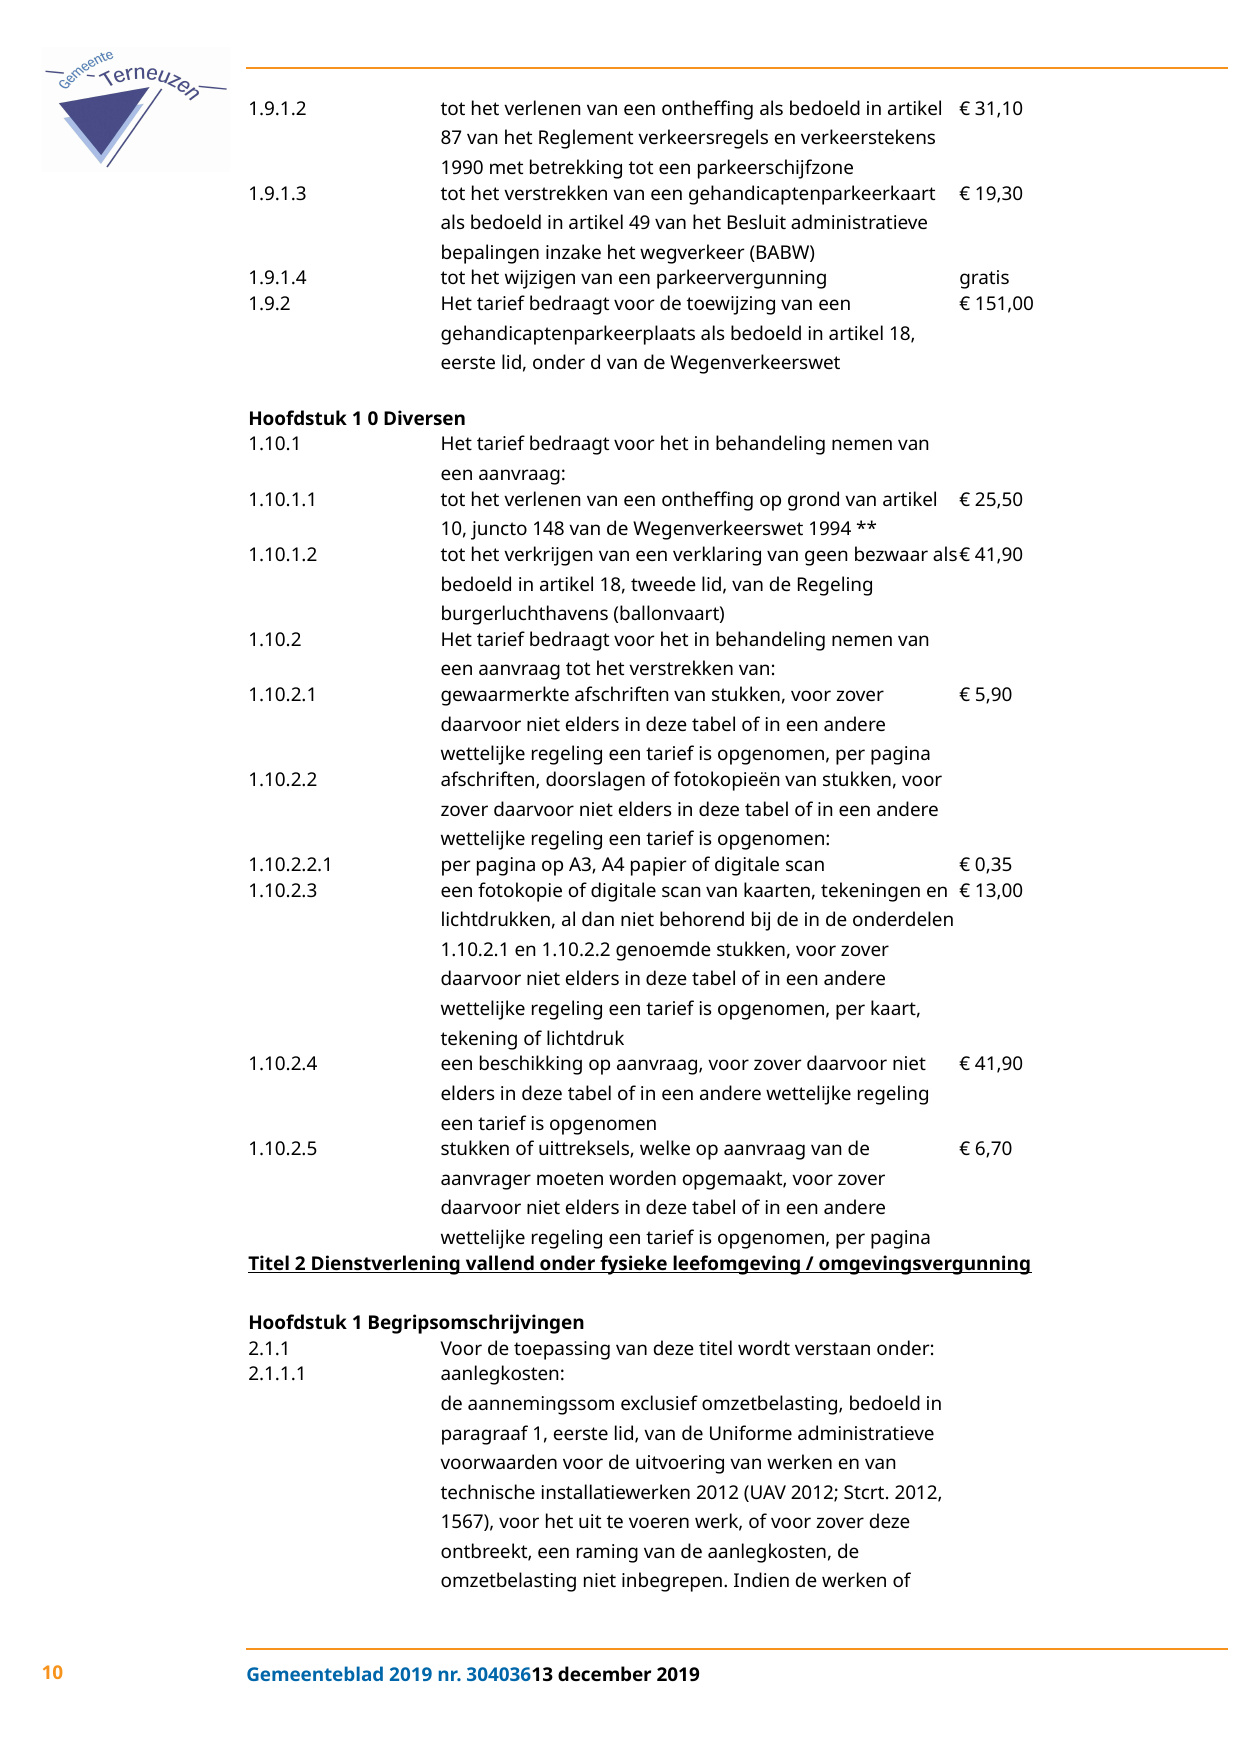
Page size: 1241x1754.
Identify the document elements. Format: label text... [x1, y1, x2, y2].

table_cell aanlegkosten: de aannemingssom exclusief omzetbelasting, bedoeld in paragraaf 1, eerste lid, van de Uniforme administratieve voorwaarden voor de uitvoering van werken en van technische installatiewerken 2012 (UAV 2012; Stcrt. 2012, 1567), voor het uit te voeren werk, of voor zover deze ontbreekt, een raming van de aanlegkosten, de omzetbelasting niet inbegrepen. Indien de werken of [440, 1361, 959, 1593]
table_cell 1.10.1.1 [248, 486, 440, 541]
table_cell [959, 431, 1152, 486]
table_cell 2.1.1 [248, 1335, 440, 1361]
table_cell gratis [959, 265, 1152, 290]
table_cell een beschikking op aanvraag, voor zover daarvoor niet elders in deze tabel of in een andere wettelijke regeling een tarief is opgenomen [440, 1051, 959, 1135]
table_cell Titel 2 Dienstverlening vallend onder fysieke leefomgeving / omgevingsvergunning Hoofdstuk 1 Begripsomschrijvingen [248, 1250, 1152, 1335]
table_cell € 0,35 [959, 851, 1152, 877]
table_cell € 31,10 [959, 95, 1152, 180]
table_cell Het tarief bedraagt voor de toewijzing van een gehandicaptenparkeerplaats als bedoeld in artikel 18, eerste lid, onder d van de Wegenverkeerswet [440, 290, 959, 375]
table_cell € 41,90 [959, 541, 1152, 626]
table_cell 1.10.2.2.1 [248, 851, 440, 877]
table_cell tot het wijzigen van een parkeervergunning [440, 265, 959, 290]
table_cell 1.10.2.2 [248, 766, 440, 851]
table_cell [959, 1335, 1152, 1361]
table_cell tot het verlenen van een ontheffing als bedoeld in artikel 87 van het Reglement verkeersregels en verkeerstekens 1990 met betrekking tot een parkeerschijfzone [440, 95, 959, 180]
table_cell Het tarief bedraagt voor het in behandeling nemen van een aanvraag: [440, 431, 959, 486]
table_cell € 6,70 [959, 1135, 1152, 1250]
table_cell 1.9.2 [248, 290, 440, 375]
table_cell stukken of uittreksels, welke op aanvraag van de aanvrager moeten worden opgemaakt, voor zover daarvoor niet elders in deze tabel of in een andere wettelijke regeling een tarief is opgenomen, per pagina [440, 1135, 959, 1250]
table_cell 1.10.2.4 [248, 1051, 440, 1135]
table_cell 1.10.2.3 [248, 877, 440, 1051]
table_cell 1.10.1 [248, 431, 440, 486]
table_cell € 41,90 [959, 1051, 1152, 1135]
table_cell Het tarief bedraagt voor het in behandeling nemen van een aanvraag tot het verstrekken van: [440, 626, 959, 681]
table_cell [959, 1361, 1152, 1593]
table_cell tot het verlenen van een ontheffing op grond van artikel 10, juncto 148 van de Wegenverkeerswet 1994 ** [440, 486, 959, 541]
picture [41, 47, 231, 172]
table_cell 1.9.1.4 [248, 265, 440, 290]
table_cell [959, 766, 1152, 851]
table_cell afschriften, doorslagen of fotokopieën van stukken, voor zover daarvoor niet elders in deze tabel of in een andere wettelijke regeling een tarief is opgenomen: [440, 766, 959, 851]
table_cell Voor de toepassing van deze titel wordt verstaan onder: [440, 1335, 959, 1361]
table_cell tot het verstrekken van een gehandicaptenparkeerkaart als bedoeld in artikel 49 van het Besluit administratieve bepalingen inzake het wegverkeer (BABW) [440, 180, 959, 264]
table_cell 1.10.2.1 [248, 681, 440, 766]
table_cell gewaarmerkte afschriften van stukken, voor zover daarvoor niet elders in deze tabel of in een andere wettelijke regeling een tarief is opgenomen, per pagina [440, 681, 959, 766]
table_cell 1.10.2.5 [248, 1135, 440, 1250]
table_cell € 13,00 [959, 877, 1152, 1051]
table_cell 1.9.1.3 [248, 180, 440, 264]
table_cell een fotokopie of digitale scan van kaarten, tekeningen en lichtdrukken, al dan niet behorend bij de in de onderdelen 1.10.2.1 en 1.10.2.2 genoemde stukken, voor zover daarvoor niet elders in deze tabel of in een andere wettelijke regeling een tarief is opgenomen, per kaart, tekening of lichtdruk [440, 877, 959, 1051]
table_cell 1.9.1.2 [248, 95, 440, 180]
table_cell € 25,50 [959, 486, 1152, 541]
table_cell € 151,00 [959, 290, 1152, 375]
table_cell tot het verkrijgen van een verklaring van geen bezwaar als bedoeld in artikel 18, tweede lid, van de Regeling burgerluchthavens (ballonvaart) [440, 541, 959, 626]
table_cell per pagina op A3, A4 papier of digitale scan [440, 851, 959, 877]
table_cell 1.10.2 [248, 626, 440, 681]
table_cell [959, 626, 1152, 681]
table_cell 2.1.1.1 [248, 1361, 440, 1593]
table_cell € 19,30 [959, 180, 1152, 264]
table_cell € 5,90 [959, 681, 1152, 766]
table_cell 1.10.1.2 [248, 541, 440, 626]
table_cell Hoofdstuk 1 0 Diversen [248, 375, 1152, 431]
